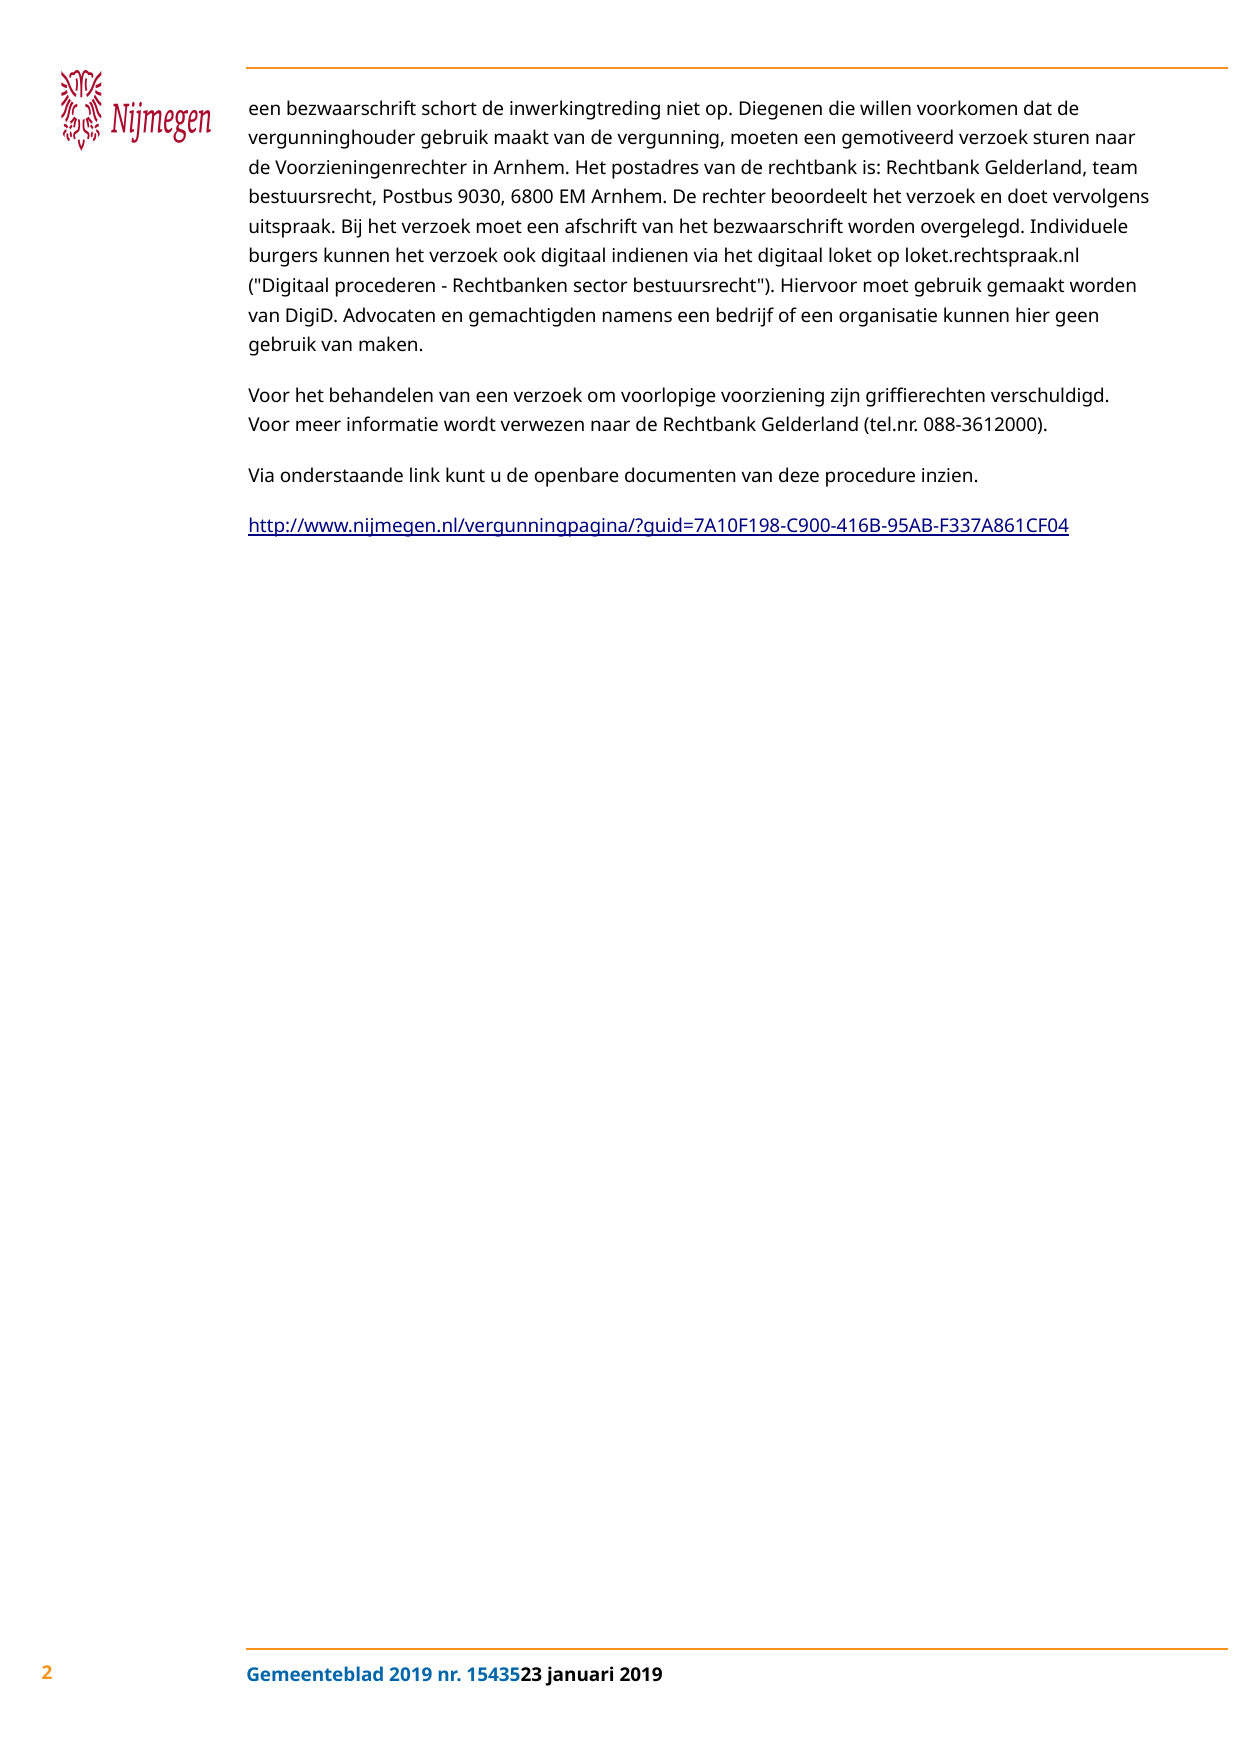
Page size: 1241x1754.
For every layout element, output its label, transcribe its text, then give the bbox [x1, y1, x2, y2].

text Voor het behandelen van een verzoek om voorlopige voorziening zijn griffierechten verschuldigd. Voor meer informatie wordt verwezen naar de Rechtbank Gelderland (tel.nr. 088-3612000). [248, 382, 1152, 437]
text Via onderstaande link kunt u de openbare documenten van deze procedure inzien. [248, 462, 1152, 488]
picture [41, 47, 231, 172]
text een bezwaarschrift schort de inwerkingtreding niet op. Diegenen die willen voorkomen dat de vergunninghouder gebruik maakt van de vergunning, moeten een gemotiveerd verzoek sturen naar de Voorzieningenrechter in Arnhem. Het postadres van de rechtbank is: Rechtbank Gelderland, team bestuursrecht, Postbus 9030, 6800 EM Arnhem. De rechter beoordeelt het verzoek en doet vervolgens uitspraak. Bij het verzoek moet een afschrift van het bezwaarschrift worden overgelegd. Individuele burgers kunnen het verzoek ook digitaal indienen via het digitaal loket op loket.rechtspraak.nl ("Digitaal procederen - Rechtbanken sector bestuursrecht"). Hiervoor moet gebruik gemaakt worden van DigiD. Advocaten en gemachtigden namens een bedrijf of een organisatie kunnen hier geen gebruik van maken. [248, 95, 1152, 357]
text http://www.nijmegen.nl/vergunningpagina/?guid=7A10F198-C900-416B-95AB-F337A861CF04 [248, 512, 1152, 538]
